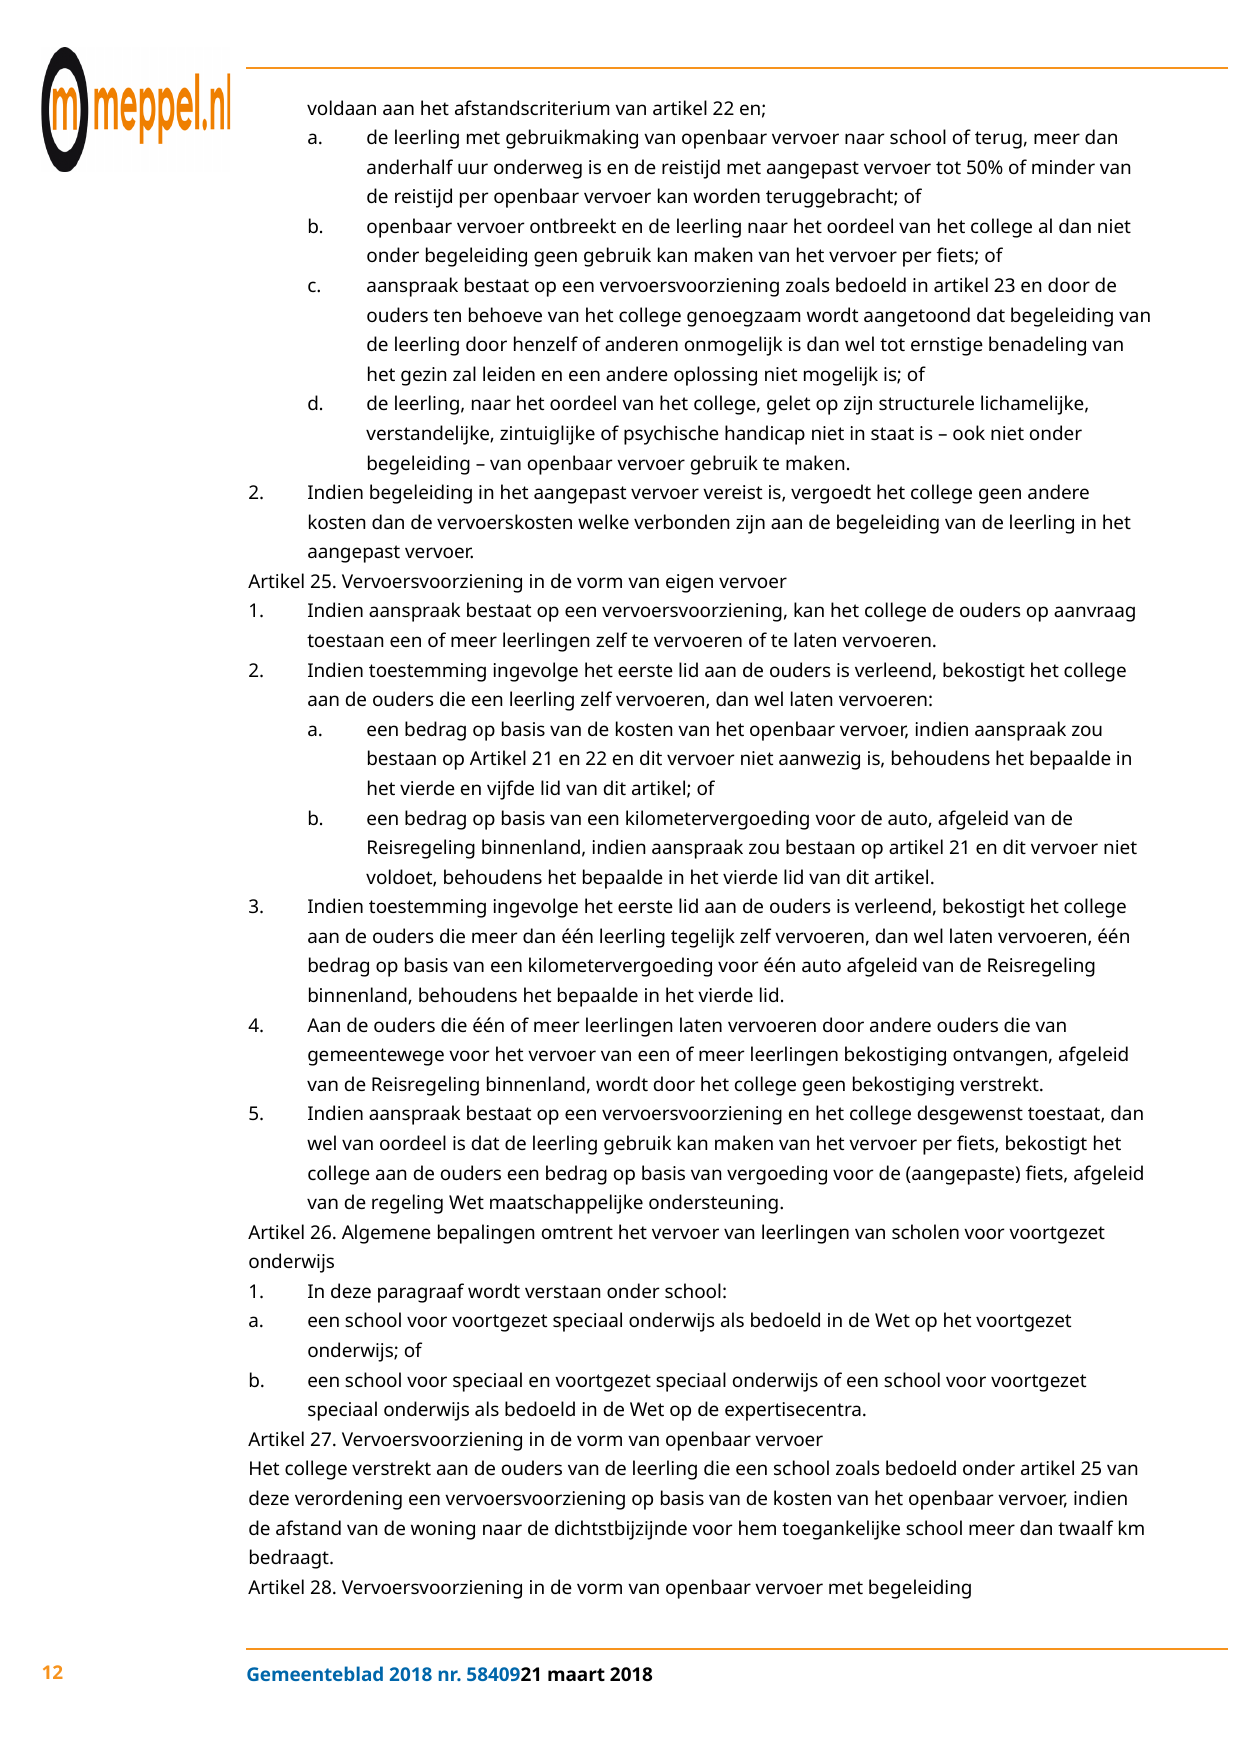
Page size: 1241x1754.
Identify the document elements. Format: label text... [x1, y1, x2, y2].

list In deze paragraaf wordt verstaan onder school: [248, 1278, 1152, 1304]
text Artikel 26. Algemene bepalingen omtrent het vervoer van leerlingen van scholen voor voortgezet onderwijs [248, 1219, 1152, 1274]
list Aan de ouders die één of meer leerlingen laten vervoeren door andere ouders die van gemeentewege voor het vervoer van een of meer leerlingen bekostiging ontvangen, afgeleid van de Reisregeling binnenland, wordt door het college geen bekostiging verstrekt. [248, 1012, 1152, 1097]
list Indien aanspraak bestaat op een vervoersvoorziening en het college desgewenst toestaat, dan wel van oordeel is dat de leerling gebruik kan maken van het vervoer per fiets, bekostigt het college aan de ouders een bedrag op basis van vergoeding voor de (aangepaste) fiets, afgeleid van de regeling Wet maatschappelijke ondersteuning. [248, 1101, 1152, 1215]
text Artikel 25. Vervoersvoorziening in de vorm van eigen vervoer [248, 568, 1152, 594]
list de leerling, naar het oordeel van het college, gelet op zijn structurele lichamelijke, verstandelijke, zintuiglijke of psychische handicap niet in staat is – ook niet onder begeleiding – van openbaar vervoer gebruik te maken. [307, 391, 1152, 476]
list aanspraak bestaat op een vervoersvoorziening zoals bedoeld in artikel 23 en door de ouders ten behoeve van het college genoegzaam wordt aangetoond dat begeleiding van de leerling door henzelf of anderen onmogelijk is dan wel tot ernstige benadeling van het gezin zal leiden en een andere oplossing niet mogelijk is; of [307, 272, 1152, 387]
picture [41, 47, 231, 172]
list de leerling met gebruikmaking van openbaar vervoer naar school of terug, meer dan anderhalf uur onderweg is en de reistijd met aangepast vervoer tot 50% of minder van de reistijd per openbaar vervoer kan worden teruggebracht; of [307, 124, 1152, 209]
list Indien aanspraak bestaat op een vervoersvoorziening, kan het college de ouders op aanvraag toestaan een of meer leerlingen zelf te vervoeren of te laten vervoeren. [248, 598, 1152, 653]
text Artikel 28. Vervoersvoorziening in de vorm van openbaar vervoer met begeleiding [248, 1574, 1152, 1600]
list voldaan aan het afstandscriterium van artikel 22 en; [248, 95, 1152, 121]
list een school voor voortgezet speciaal onderwijs als bedoeld in de Wet op het voortgezet onderwijs; of [248, 1308, 1152, 1363]
text Het college verstrekt aan de ouders van de leerling die een school zoals bedoeld onder artikel 25 van deze verordening een vervoersvoorziening op basis van de kosten van het openbaar vervoer, indien de afstand van de woning naar de dichtstbijzijnde voor hem toegankelijke school meer dan twaalf km bedraagt. [248, 1456, 1152, 1570]
list Indien begeleiding in het aangepast vervoer vereist is, vergoedt het college geen andere kosten dan de vervoerskosten welke verbonden zijn aan de begeleiding van de leerling in het aangepast vervoer. [248, 479, 1152, 564]
list een bedrag op basis van een kilometervergoeding voor de auto, afgeleid van de Reisregeling binnenland, indien aanspraak zou bestaan op artikel 21 en dit vervoer niet voldoet, behoudens het bepaalde in het vierde lid van dit artikel. [307, 805, 1152, 890]
text Artikel 27. Vervoersvoorziening in de vorm van openbaar vervoer [248, 1426, 1152, 1452]
list een bedrag op basis van de kosten van het openbaar vervoer, indien aanspraak zou bestaan op Artikel 21 en 22 en dit vervoer niet aanwezig is, behoudens het bepaalde in het vierde en vijfde lid van dit artikel; of [307, 716, 1152, 801]
list openbaar vervoer ontbreekt en de leerling naar het oordeel van het college al dan niet onder begeleiding geen gebruik kan maken van het vervoer per fiets; of [307, 213, 1152, 268]
list Indien toestemming ingevolge het eerste lid aan de ouders is verleend, bekostigt het college aan de ouders die een leerling zelf vervoeren, dan wel laten vervoeren: [248, 657, 1152, 712]
list een school voor speciaal en voortgezet speciaal onderwijs of een school voor voortgezet speciaal onderwijs als bedoeld in de Wet op de expertisecentra. [248, 1367, 1152, 1422]
list Indien toestemming ingevolge het eerste lid aan de ouders is verleend, bekostigt het college aan de ouders die meer dan één leerling tegelijk zelf vervoeren, dan wel laten vervoeren, één bedrag op basis van een kilometervergoeding voor één auto afgeleid van de Reisregeling binnenland, behoudens het bepaalde in het vierde lid. [248, 893, 1152, 1008]
